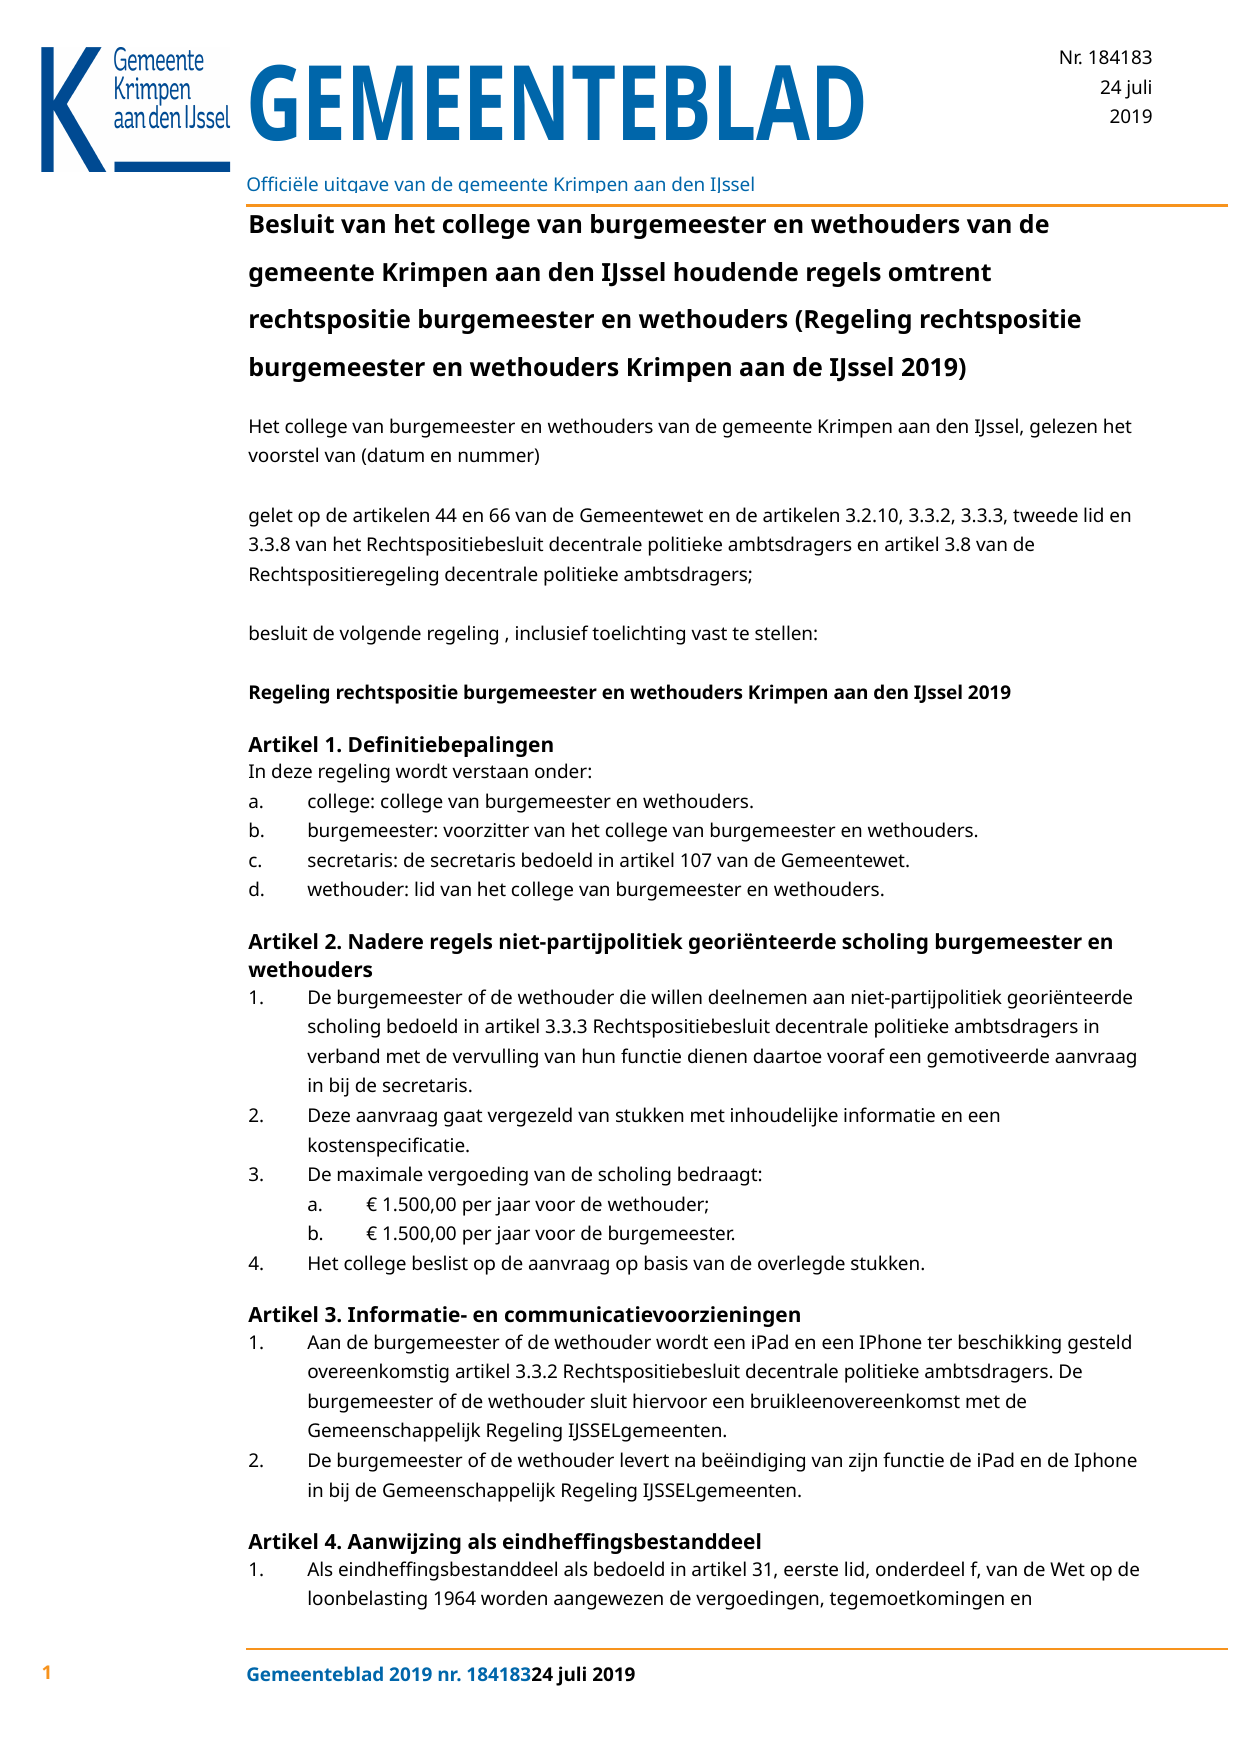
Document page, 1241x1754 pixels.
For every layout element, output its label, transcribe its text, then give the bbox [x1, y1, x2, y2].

text Artikel 4. Aanwijzing als eindheffingsbestanddeel [248, 1527, 1152, 1556]
text Artikel 1. Definitiebepalingen [248, 730, 1152, 758]
list € 1.500,00 per jaar voor de wethouder; [307, 1191, 1152, 1217]
text Artikel 2. Nadere regels niet-partijpolitiek georiënteerde scholing burgemeester en wethouders [248, 927, 1152, 984]
list € 1.500,00 per jaar voor de burgemeester. [307, 1221, 1152, 1246]
list Als eindheffingsbestanddeel als bedoeld in artikel 31, eerste lid, onderdeel f, van de Wet op de loonbelasting 1964 worden aangewezen de vergoedingen, tegemoetkomingen en [248, 1556, 1152, 1611]
list secretaris: de secretaris bedoeld in artikel 107 van de Gemeentewet. [248, 847, 1152, 873]
text Het college van burgemeester en wethouders van de gemeente Krimpen aan den IJssel, gelezen het voorstel van (datum en nummer) [248, 413, 1152, 468]
list Aan de burgemeester of de wethouder wordt een iPad en een IPhone ter beschikking gesteld overeenkomstig artikel 3.3.2 Rechtspositiebesluit decentrale politieke ambtsdragers. De burgemeester of de wethouder sluit hiervoor een bruikleenovereenkomst met de Gemeenschappelijk Regeling IJSSELgemeenten. [248, 1329, 1152, 1443]
list De burgemeester of de wethouder die willen deelnemen aan niet-partijpolitiek georiënteerde scholing bedoeld in artikel 3.3.3 Rechtspositiebesluit decentrale politieke ambtsdragers in verband met de vervulling van hun functie dienen daartoe vooraf een gemotiveerde aanvraag in bij de secretaris. [248, 984, 1152, 1098]
text gelet op de artikelen 44 en 66 van de Gemeentewet en de artikelen 3.2.10, 3.3.2, 3.3.3, tweede lid en 3.3.8 van het Rechtspositiebesluit decentrale politieke ambtsdragers en artikel 3.8 van de Rechtspositieregeling decentrale politieke ambtsdragers; [248, 502, 1152, 587]
text Artikel 3. Informatie- en communicatievoorzieningen [248, 1301, 1152, 1329]
text In deze regeling wordt verstaan onder: [248, 758, 1152, 784]
picture [41, 47, 231, 172]
list college: college van burgemeester en wethouders. [248, 788, 1152, 813]
text Besluit van het college van burgemeester en wethouders van de gemeente Krimpen aan den IJssel houdende regels omtrent rechtspositie burgemeester en wethouders (Regeling rechtspositie burgemeester en wethouders Krimpen aan de IJssel 2019) [248, 207, 1152, 384]
list Het college beslist op de aanvraag op basis van de overlegde stukken. [248, 1250, 1152, 1276]
list Deze aanvraag gaat vergezeld van stukken met inhoudelijke informatie en een kostenspecificatie. [248, 1102, 1152, 1157]
list wethouder: lid van het college van burgemeester en wethouders. [248, 877, 1152, 902]
text besluit de volgende regeling , inclusief toelichting vast te stellen: [248, 620, 1152, 646]
list De burgemeester of de wethouder levert na beëindiging van zijn functie de iPad en de Iphone in bij de Gemeenschappelijk Regeling IJSSELgemeenten. [248, 1447, 1152, 1503]
list De maximale vergoeding van de scholing bedraagt: [248, 1161, 1152, 1187]
list burgemeester: voorzitter van het college van burgemeester en wethouders. [248, 817, 1152, 843]
text Regeling rechtspositie burgemeester en wethouders Krimpen aan den IJssel 2019 [248, 679, 1152, 705]
